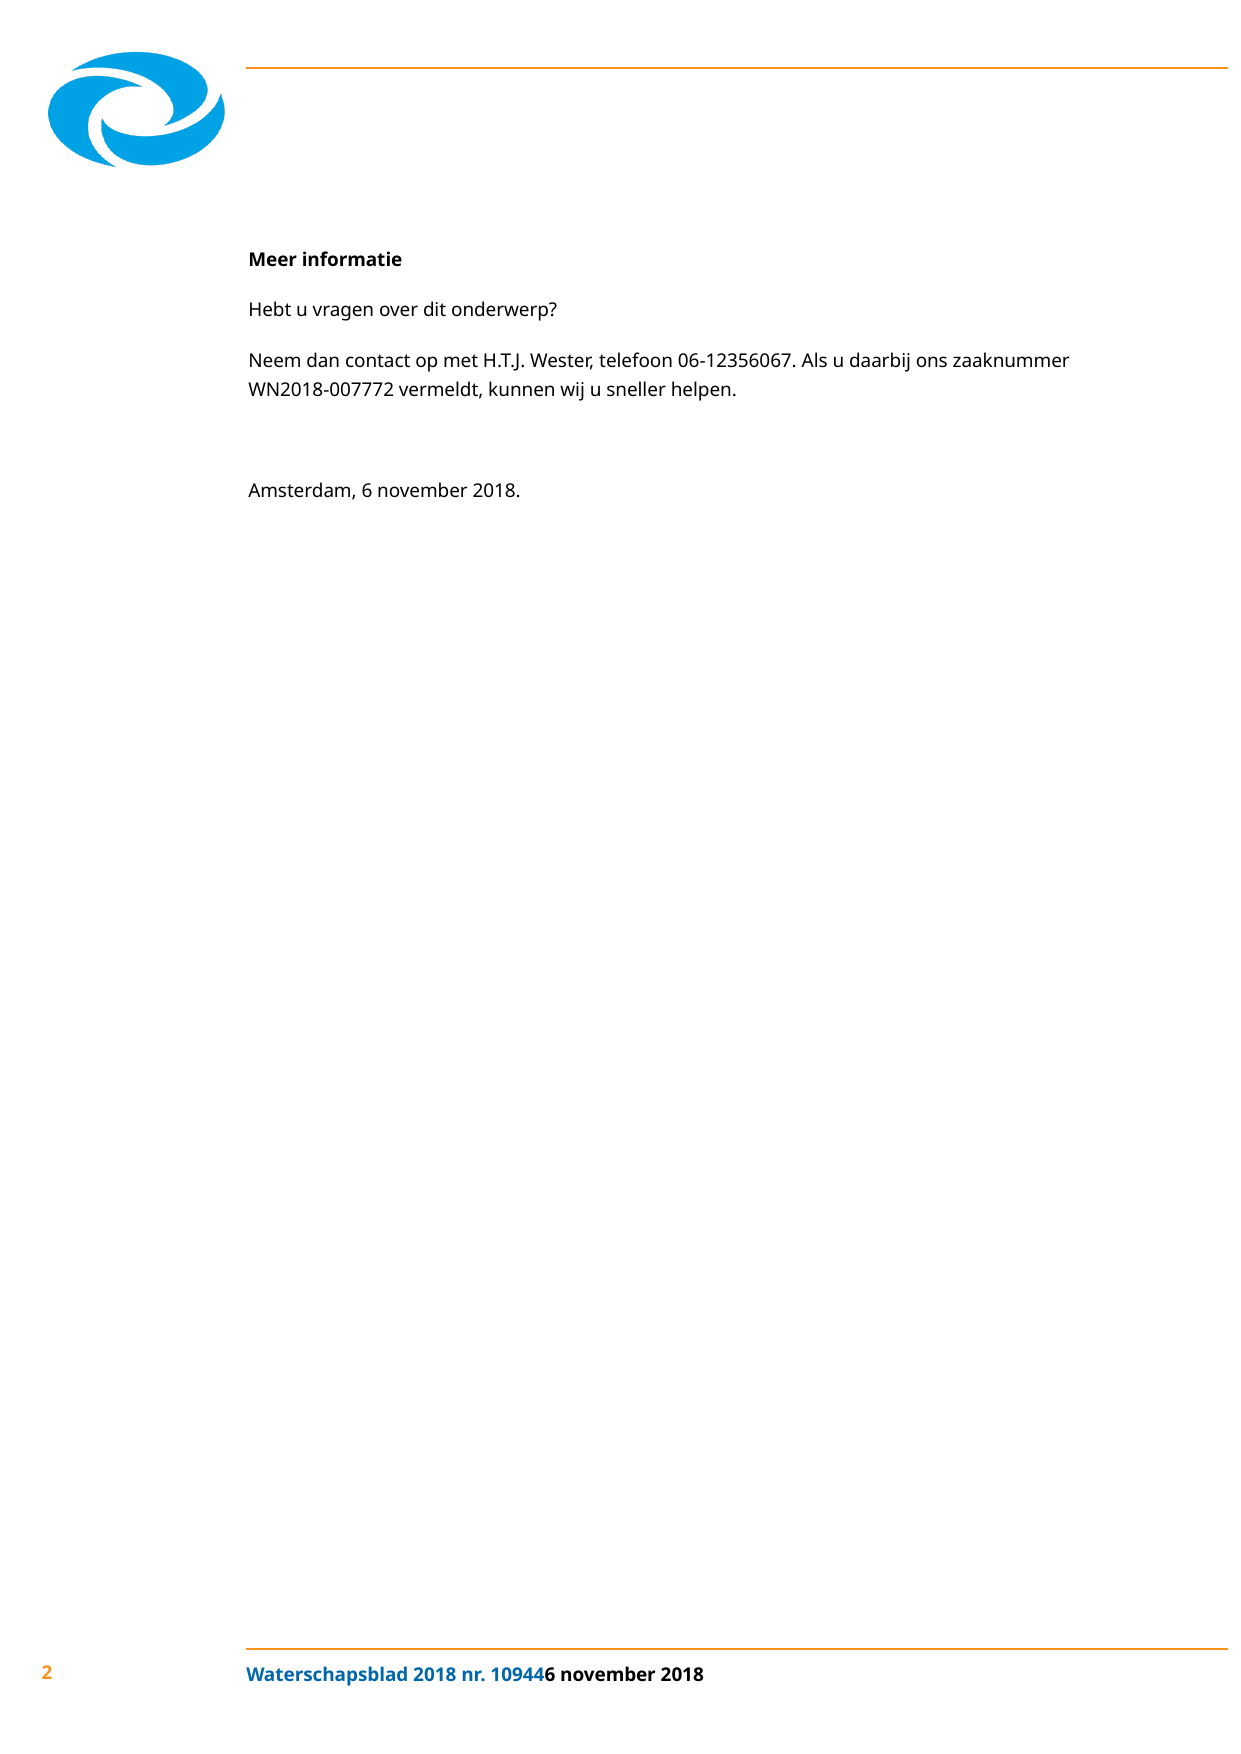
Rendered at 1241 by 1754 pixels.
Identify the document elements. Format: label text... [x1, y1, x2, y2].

text Neem dan contact op met H.T.J. Wester, telefoon 06-12356067. Als u daarbij ons zaaknummer WN2018-007772 vermeldt, kunnen wij u sneller helpen. [248, 347, 1152, 402]
text Amsterdam, 6 november 2018. [248, 477, 1152, 503]
text Hebt u vragen over dit onderwerp? [248, 296, 1152, 322]
text Meer informatie [248, 246, 1152, 272]
picture [41, 47, 231, 172]
